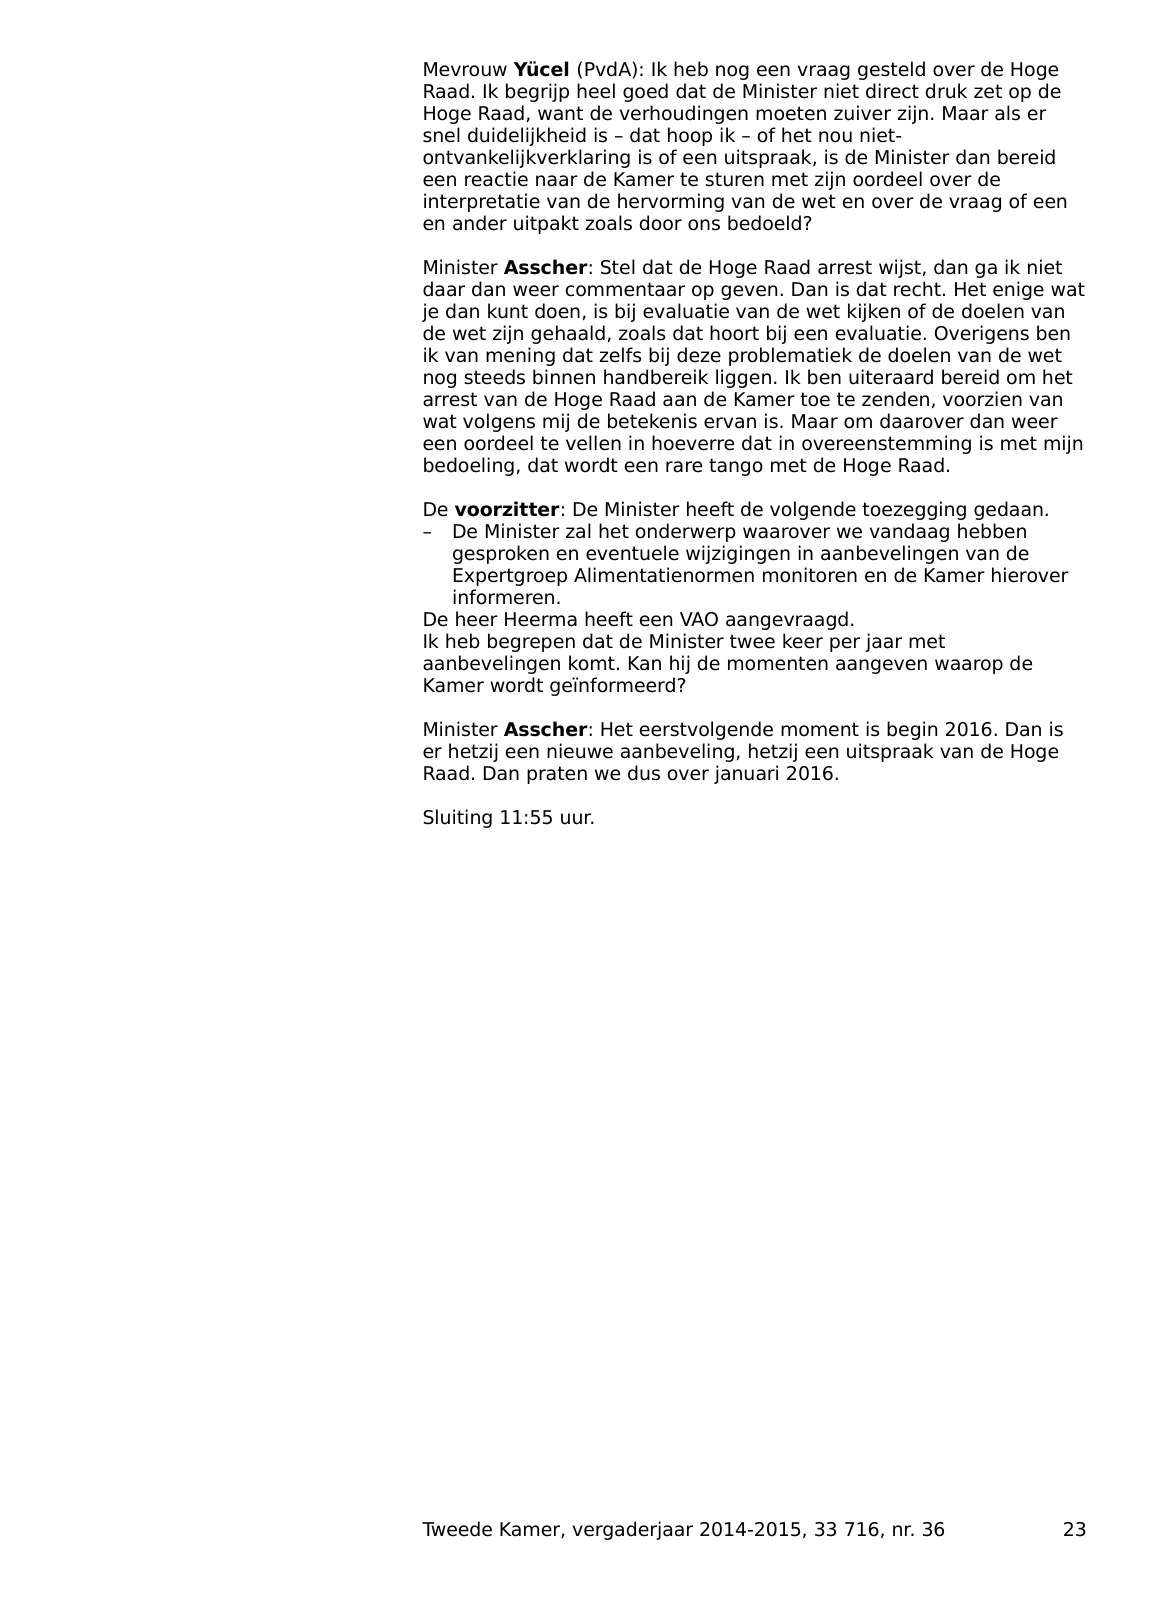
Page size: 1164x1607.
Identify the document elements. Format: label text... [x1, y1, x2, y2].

text Sluiting 11:55 uur. [422, 807, 1087, 829]
text De voorzitter: De Minister heeft de volgende toezegging gedaan. [422, 499, 1087, 521]
text Minister Asscher: Het eerstvolgende moment is begin 2016. Dan is er hetzij een nieuwe aanbeveling, hetzij een uitspraak van de Hoge Raad. Dan praten we dus over januari 2016. [422, 719, 1087, 785]
text Mevrouw Yücel (PvdA): Ik heb nog een vraag gesteld over de Hoge Raad. Ik begrijp heel goed dat de Minister niet direct druk zet op de Hoge Raad, want de verhoudingen moeten zuiver zijn. Maar als er snel duidelijkheid is – dat hoop ik – of het nou niet-ontvankelijkverklaring is of een uitspraak, is de Minister dan bereid een reactie naar de Kamer te sturen met zijn oordeel over de interpretatie van de hervorming van de wet en over de vraag of een en ander uitpakt zoals door ons bedoeld? [422, 59, 1087, 235]
text De heer Heerma heeft een VAO aangevraagd. [422, 609, 1087, 631]
text – De Minister zal het onderwerp waarover we vandaag hebben gesproken en eventuele wijzigingen in aanbevelingen van de Expertgroep Alimentatienormen monitoren en de Kamer hierover informeren. [422, 521, 1087, 609]
text Ik heb begrepen dat de Minister twee keer per jaar met aanbevelingen komt. Kan hij de momenten aangeven waarop de Kamer wordt geïnformeerd? [422, 631, 1087, 697]
text Minister Asscher: Stel dat de Hoge Raad arrest wijst, dan ga ik niet daar dan weer commentaar op geven. Dan is dat recht. Het enige wat je dan kunt doen, is bij evaluatie van de wet kijken of de doelen van de wet zijn gehaald, zoals dat hoort bij een evaluatie. Overigens ben ik van mening dat zelfs bij deze problematiek de doelen van de wet nog steeds binnen handbereik liggen. Ik ben uiteraard bereid om het arrest van de Hoge Raad aan de Kamer toe te zenden, voorzien van wat volgens mij de betekenis ervan is. Maar om daarover dan weer een oordeel te vellen in hoeverre dat in overeenstemming is met mijn bedoeling, dat wordt een rare tango met de Hoge Raad. [422, 257, 1087, 477]
